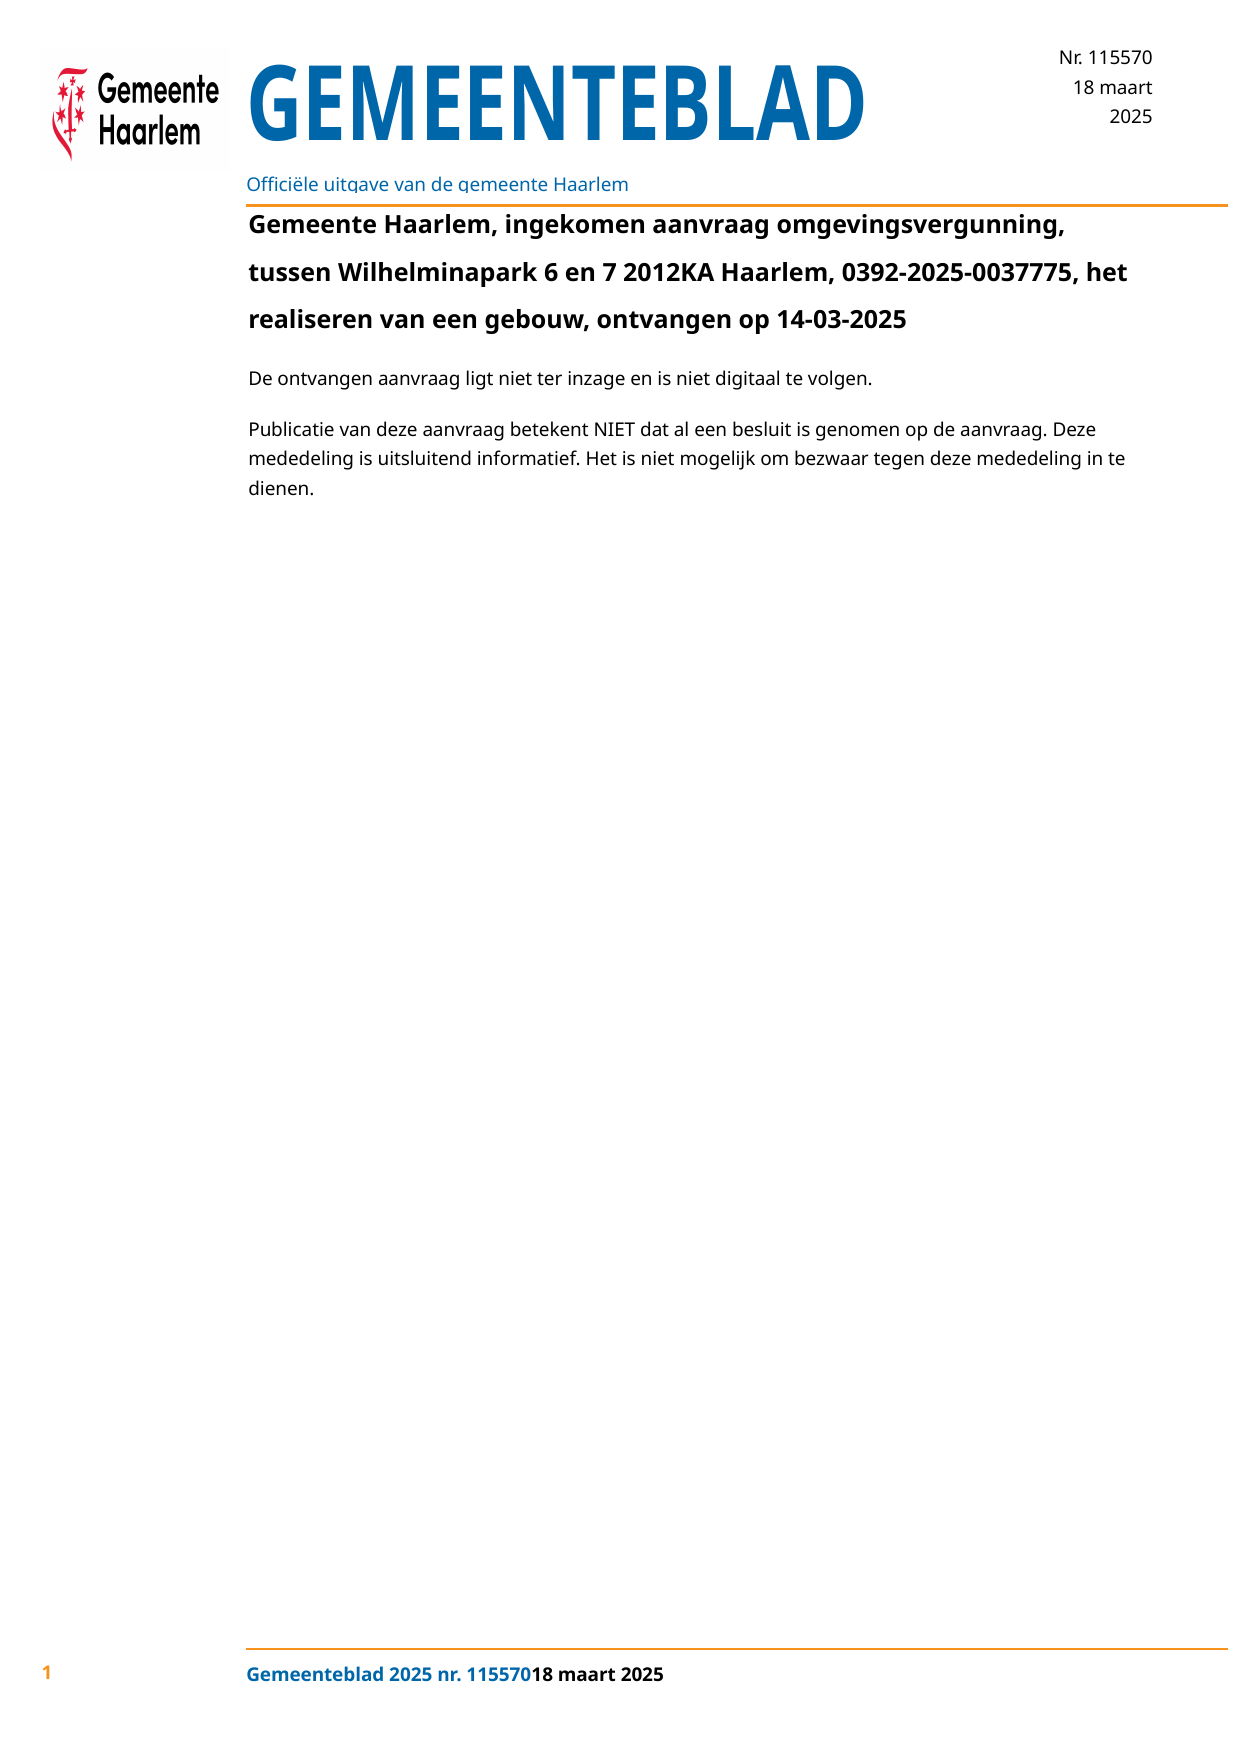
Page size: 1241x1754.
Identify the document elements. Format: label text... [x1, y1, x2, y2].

text Publicatie van deze aanvraag betekent NIET dat al een besluit is genomen op de aanvraag. Deze mededeling is uitsluitend informatief. Het is niet mogelijk om bezwaar tegen deze mededeling in te dienen. [248, 416, 1152, 501]
text Gemeente Haarlem, ingekomen aanvraag omgevingsvergunning, tussen Wilhelminapark 6 en 7 2012KA Haarlem, 0392-2025-0037775, het realiseren van een gebouw, ontvangen op 14-03-2025 [248, 207, 1152, 336]
text De ontvangen aanvraag ligt niet ter inzage en is niet digitaal te volgen. [248, 366, 1152, 391]
picture [41, 47, 231, 172]
